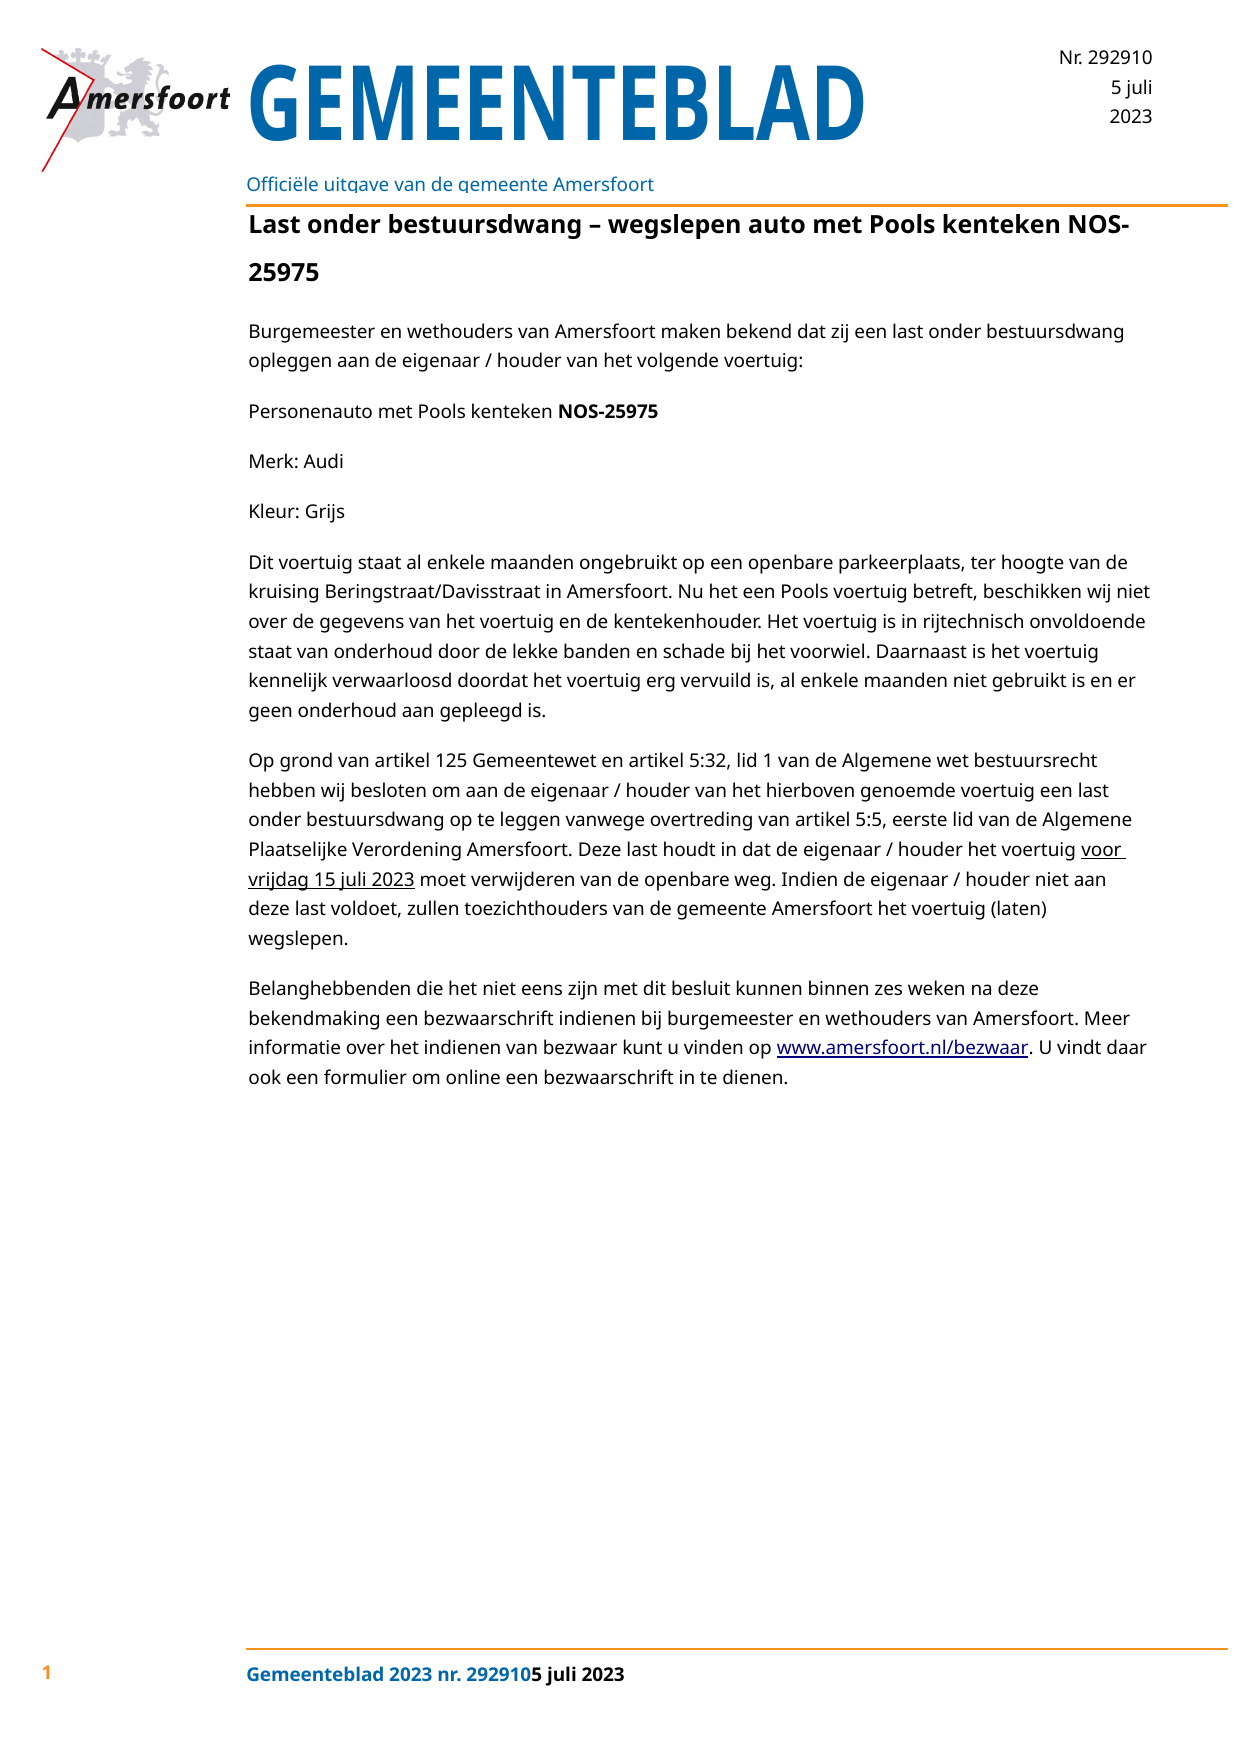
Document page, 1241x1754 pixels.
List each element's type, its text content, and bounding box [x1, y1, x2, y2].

text Merk: Audi [248, 448, 1152, 474]
text Dit voertuig staat al enkele maanden ongebruikt op een openbare parkeerplaats, ter hoogte van de kruising Beringstraat/Davisstraat in Amersfoort. Nu het een Pools voertuig betreft, beschikken wij niet over de gegevens van het voertuig en de kentekenhouder. Het voertuig is in rijtechnisch onvoldoende staat van onderhoud door de lekke banden en schade bij het voorwiel. Daarnaast is het voertuig kennelijk verwaarloosd doordat het voertuig erg vervuild is, al enkele maanden niet gebruikt is en er geen onderhoud aan gepleegd is. [248, 549, 1152, 723]
text Belanghebbenden die het niet eens zijn met dit besluit kunnen binnen zes weken na deze bekendmaking een bezwaarschrift indienen bij burgemeester en wethouders van Amersfoort. Meer informatie over het indienen van bezwaar kunt u vinden op www.amersfoort.nl/bezwaar. U vindt daar ook een formulier om online een bezwaarschrift in te dienen. [248, 975, 1152, 1090]
text Personenauto met Pools kenteken NOS-25975 [248, 398, 1152, 424]
picture [41, 47, 231, 172]
text Op grond van artikel 125 Gemeentewet en artikel 5:32, lid 1 van de Algemene wet bestuursrecht hebben wij besloten om aan de eigenaar / houder van het hierboven genoemde voertuig een last onder bestuursdwang op te leggen vanwege overtreding van artikel 5:5, eerste lid van de Algemene Plaatselijke Verordening Amersfoort. Deze last houdt in dat de eigenaar / houder het voertuig voor vrijdag 15 juli 2023 moet verwijderen van de openbare weg. Indien de eigenaar / houder niet aan deze last voldoet, zullen toezichthouders van de gemeente Amersfoort het voertuig (laten) wegslepen. [248, 747, 1152, 951]
text Burgemeester en wethouders van Amersfoort maken bekend dat zij een last onder bestuursdwang opleggen aan de eigenaar / houder van het volgende voertuig: [248, 318, 1152, 373]
text Last onder bestuursdwang – wegslepen auto met Pools kenteken NOS-25975 [248, 207, 1152, 288]
text Kleur: Grijs [248, 499, 1152, 524]
